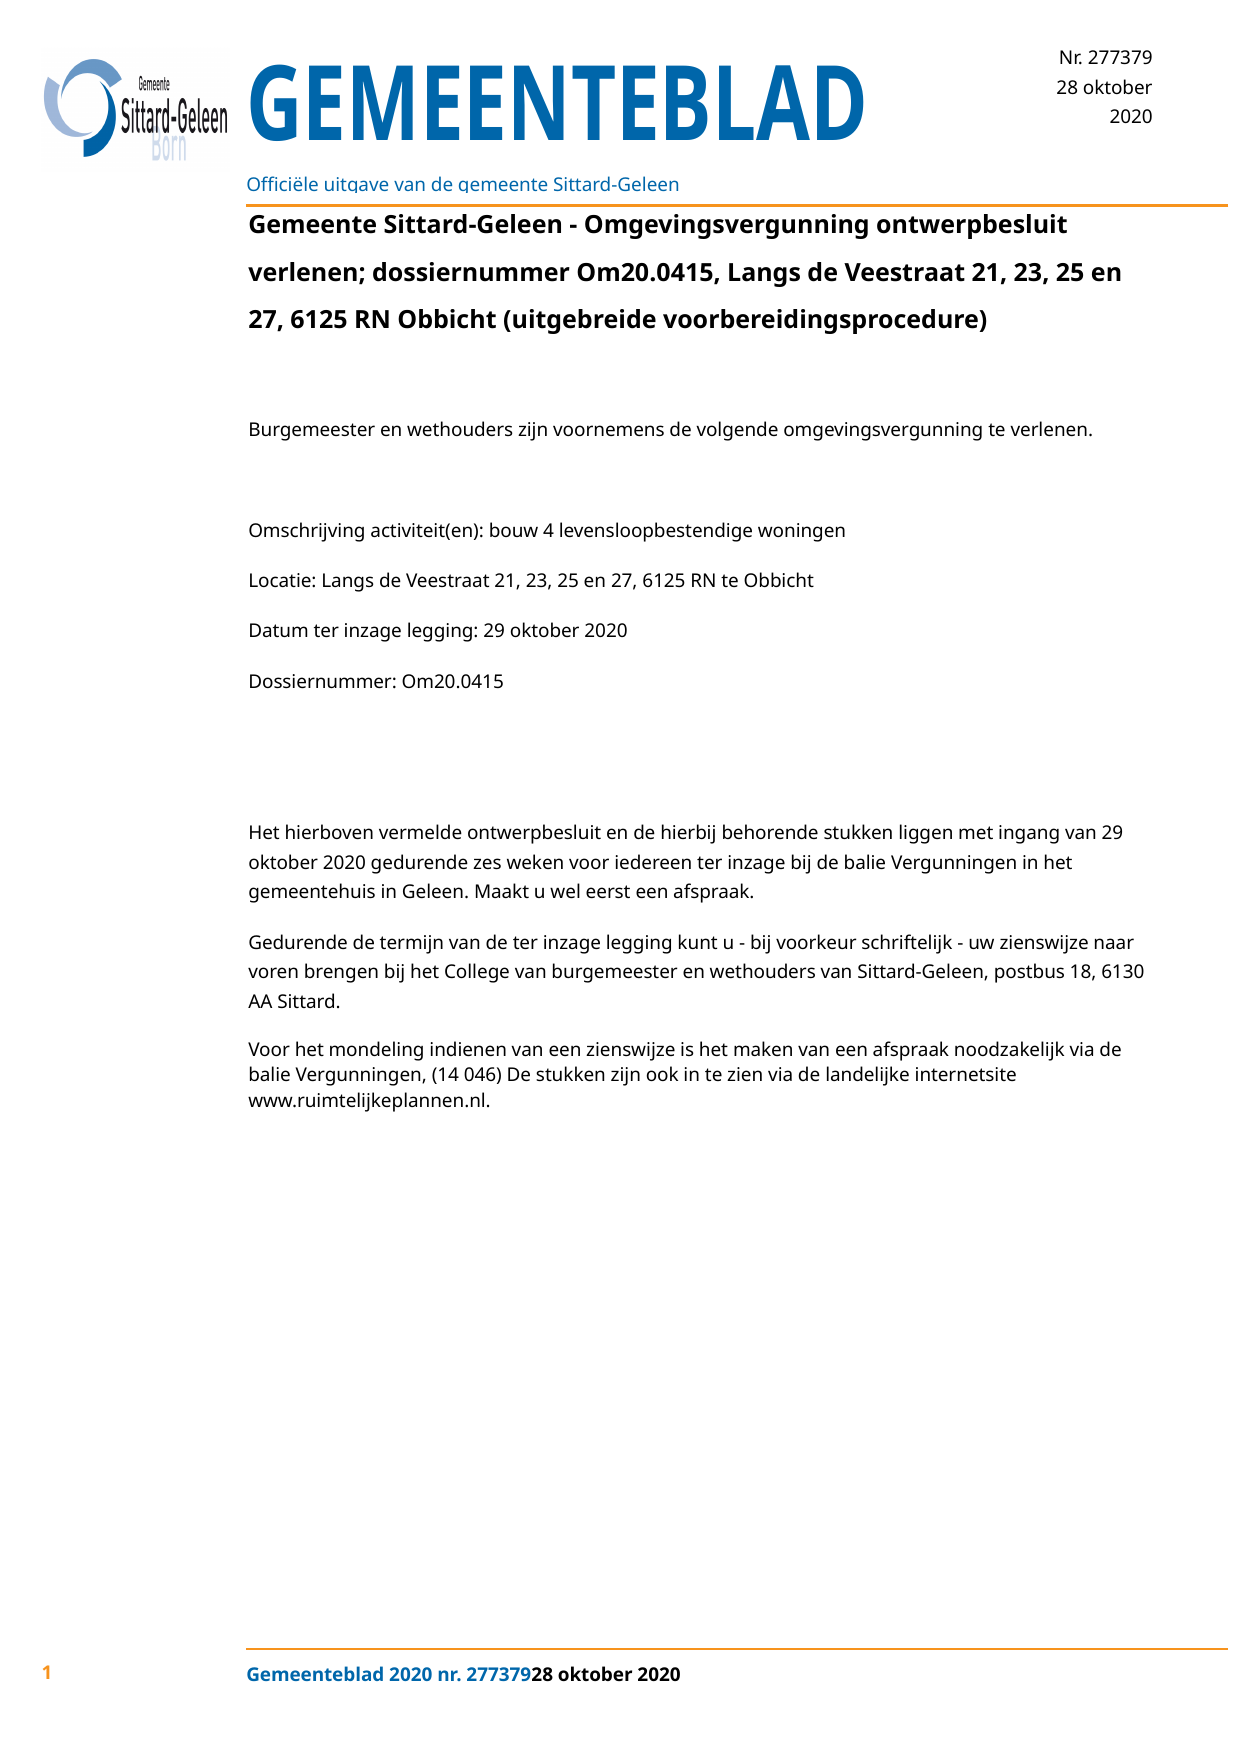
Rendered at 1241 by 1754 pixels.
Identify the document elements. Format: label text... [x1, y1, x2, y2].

picture [41, 47, 231, 172]
text Omschrijving activiteit(en): bouw 4 levensloopbestendige woningen [248, 517, 1152, 542]
text Het hierboven vermelde ontwerpbesluit en de hierbij behorende stukken liggen met ingang van 29 oktober 2020 gedurende zes weken voor iedereen ter inzage bij de balie Vergunningen in het gemeentehuis in Geleen. Maakt u wel eerst een afspraak. [248, 819, 1152, 904]
text Gemeente Sittard-Geleen - Omgevingsvergunning ontwerpbesluit verlenen; dossiernummer Om20.0415, Langs de Veestraat 21, 23, 25 en 27, 6125 RN Obbicht (uitgebreide voorbereidingsprocedure) [248, 207, 1152, 336]
text Datum ter inzage legging: 29 oktober 2020 [248, 618, 1152, 643]
text Voor het mondeling indienen van een zienswijze is het maken van een afspraak noodzakelijk via de balie Vergunningen, (14 046) De stukken zijn ook in te zien via de landelijke internetsite www.ruimtelijkeplannen.nl. [248, 1036, 1152, 1113]
text Gedurende de termijn van de ter inzage legging kunt u - bij voorkeur schriftelijk - uw zienswijze naar voren brengen bij het College van burgemeester en wethouders van Sittard-Geleen, postbus 18, 6130 AA Sittard. [248, 929, 1152, 1014]
text Dossiernummer: Om20.0415 [248, 668, 1152, 694]
text Locatie: Langs de Veestraat 21, 23, 25 en 27, 6125 RN te Obbicht [248, 567, 1152, 593]
text Burgemeester en wethouders zijn voornemens de volgende omgevingsvergunning te verlenen. [248, 416, 1152, 442]
